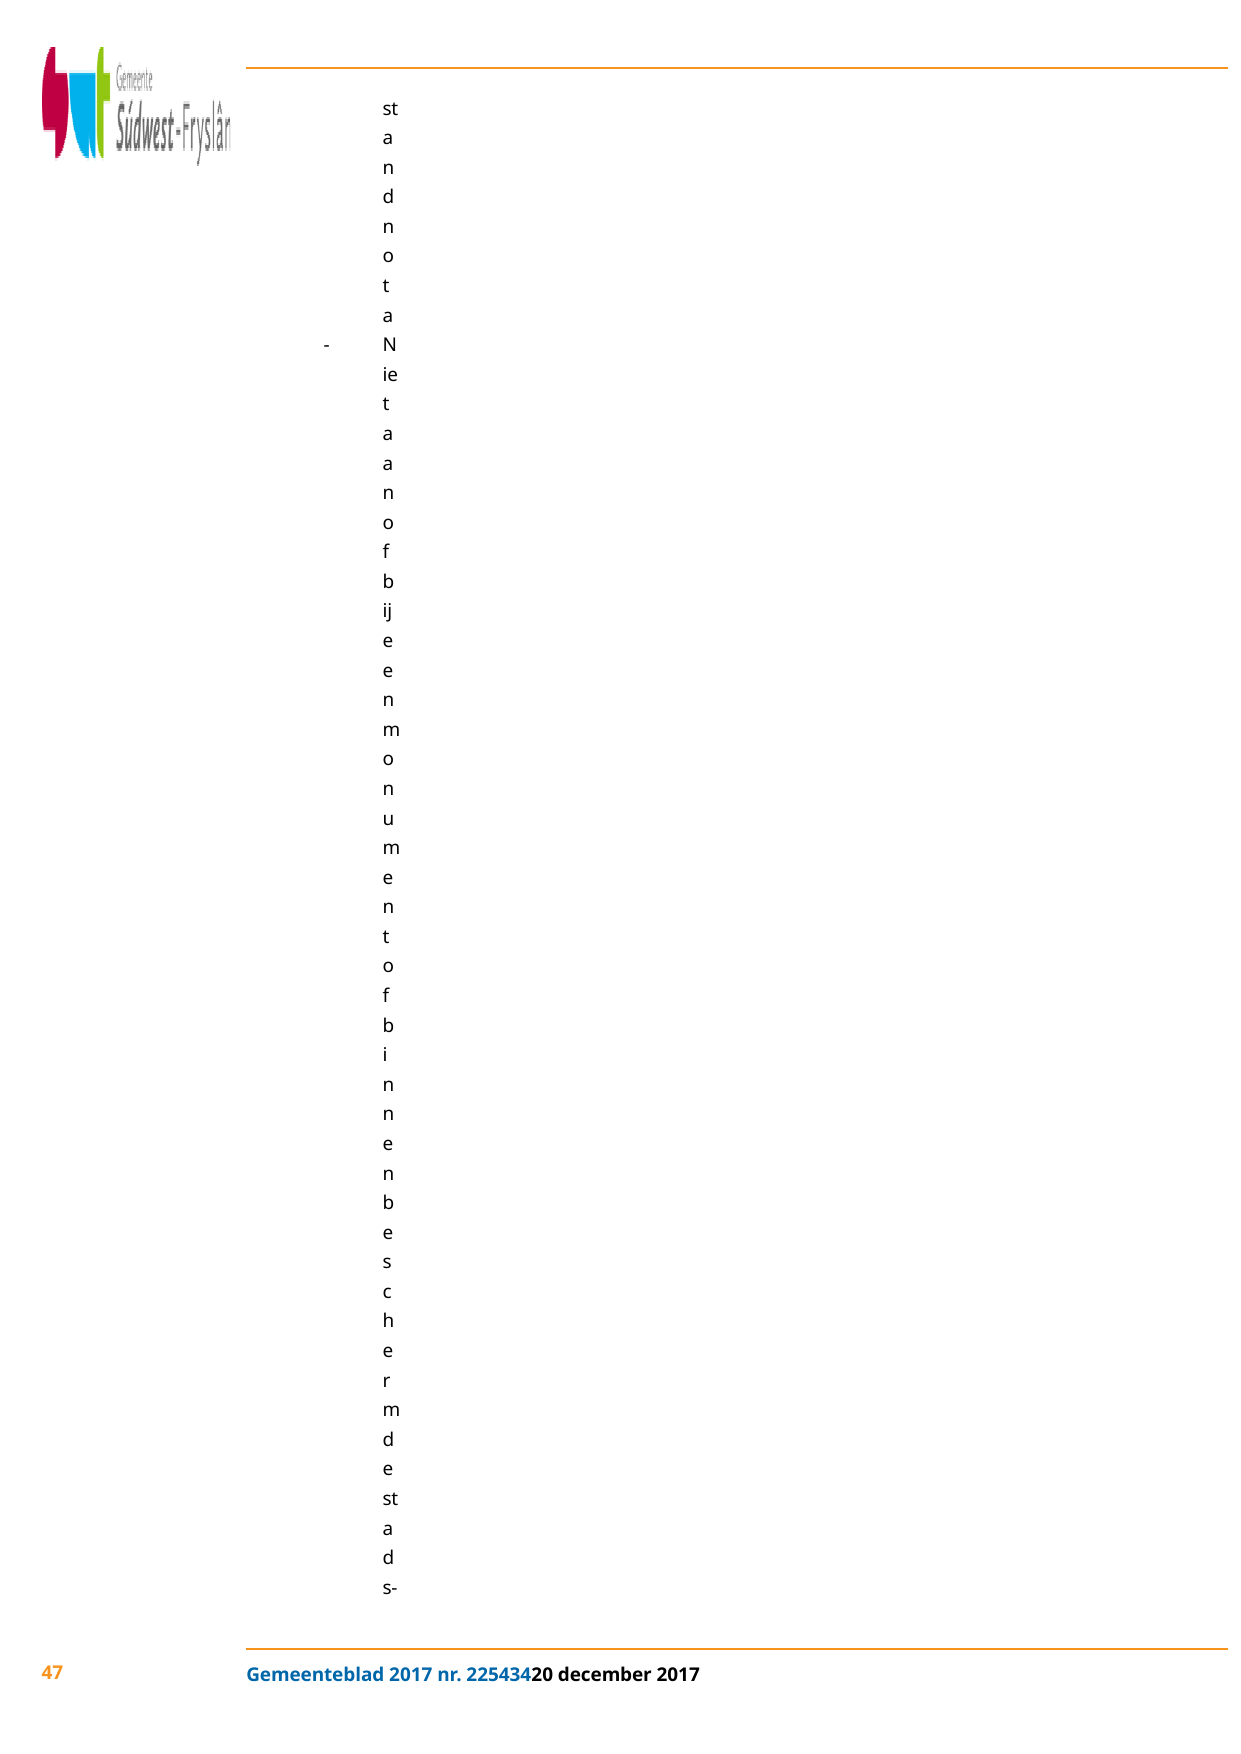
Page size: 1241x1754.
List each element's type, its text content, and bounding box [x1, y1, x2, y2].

table_cell [399, 95, 474, 1600]
table_cell standnota Niet aan of bij een monument of binnen beschermde stads- [323, 95, 398, 1600]
table_cell [248, 95, 323, 1600]
picture [41, 47, 231, 172]
